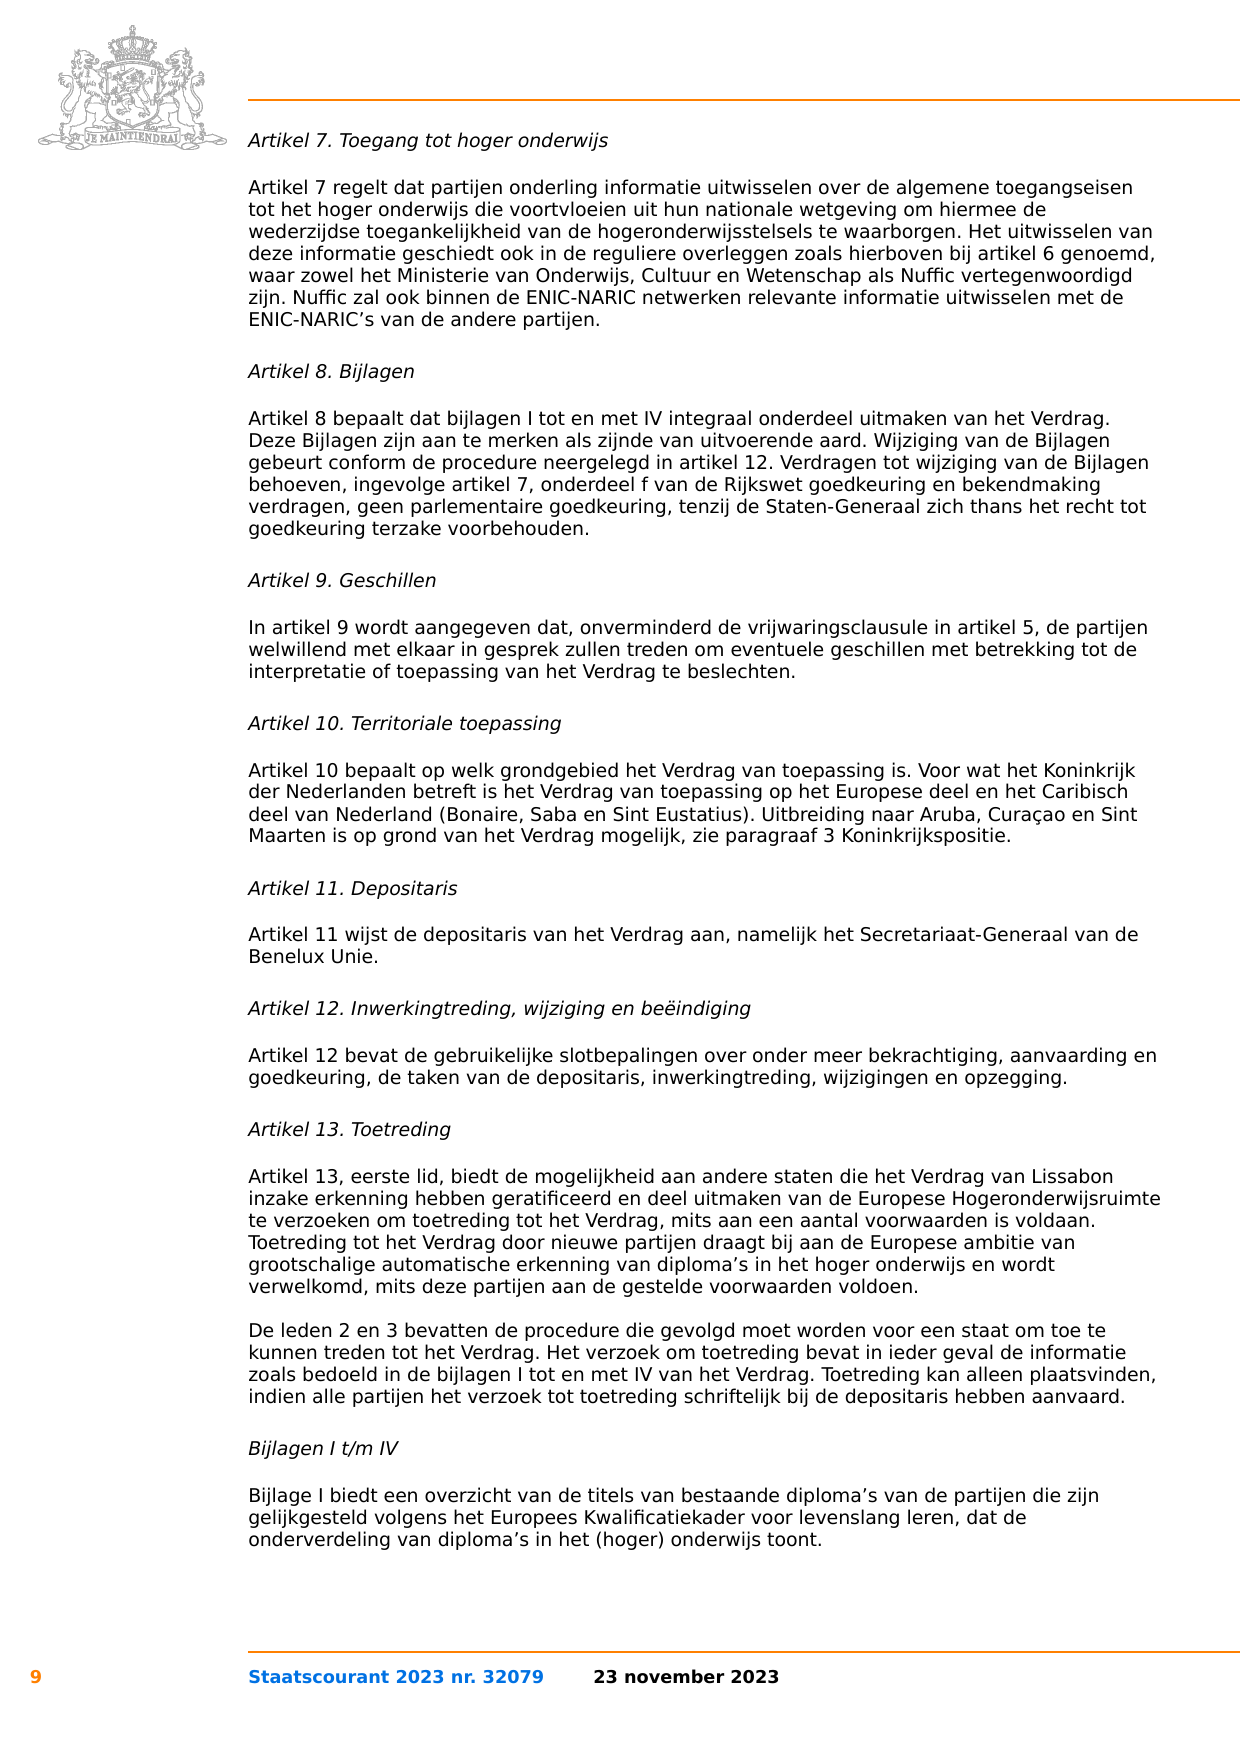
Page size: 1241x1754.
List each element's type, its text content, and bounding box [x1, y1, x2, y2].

subtitle Artikel 7. Toegang tot hoger onderwijs [248, 130, 1163, 152]
text Bijlage I biedt een overzicht van de titels van bestaande diploma’s van de partijen die zijn gelijkgesteld volgens het Europees Kwalificatiekader voor levenslang leren, dat de onderverdeling van diploma’s in het (hoger) onderwijs toont. [248, 1485, 1163, 1551]
text Artikel 10 bepaalt op welk grondgebied het Verdrag van toepassing is. Voor wat het Koninkrijk der Nederlanden betreft is het Verdrag van toepassing op het Europese deel en het Caribisch deel van Nederland (Bonaire, Saba en Sint Eustatius). Uitbreiding naar Aruba, Curaçao en Sint Maarten is op grond van het Verdrag mogelijk, zie paragraaf 3 Koninkrijkspositie. [248, 759, 1163, 847]
subtitle Artikel 11. Depositaris [248, 877, 1163, 899]
text De leden 2 en 3 bevatten de procedure die gevolgd moet worden voor een staat om toe te kunnen treden tot het Verdrag. Het verzoek om toetreding bevat in ieder geval de informatie zoals bedoeld in de bijlagen I tot en met IV van het Verdrag. Toetreding kan alleen plaatsvinden, indien alle partijen het verzoek tot toetreding schriftelijk bij de depositaris hebben aanvaard. [248, 1320, 1163, 1408]
subtitle Artikel 8. Bijlagen [248, 361, 1163, 383]
subtitle Bijlagen I t/m IV [248, 1438, 1163, 1460]
subtitle Artikel 13. Toetreding [248, 1119, 1163, 1141]
text In artikel 9 wordt aangegeven dat, onverminderd de vrijwaringsclausule in artikel 5, de partijen welwillend met elkaar in gesprek zullen treden om eventuele geschillen met betrekking tot de interpretatie of toepassing van het Verdrag te beslechten. [248, 617, 1163, 682]
subtitle Artikel 12. Inwerkingtreding, wijziging en beëindiging [248, 998, 1163, 1020]
picture [38, 25, 227, 150]
subtitle Artikel 9. Geschillen [248, 569, 1163, 592]
text Artikel 12 bevat de gebruikelijke slotbepalingen over onder meer bekrachtiging, aanvaarding en goedkeuring, de taken van de depositaris, inwerkingtreding, wijzigingen en opzegging. [248, 1045, 1163, 1089]
subtitle Artikel 10. Territoriale toepassing [248, 712, 1163, 734]
text Artikel 8 bepaalt dat bijlagen I tot en met IV integraal onderdeel uitmaken van het Verdrag. Deze Bijlagen zijn aan te merken als zijnde van uitvoerende aard. Wijziging van de Bijlagen gebeurt conform de procedure neergelegd in artikel 12. Verdragen tot wijziging van de Bijlagen behoeven, ingevolge artikel 7, onderdeel f van de Rijkswet goedkeuring en bekendmaking verdragen, geen parlementaire goedkeuring, tenzij de Staten-Generaal zich thans het recht tot goedkeuring terzake voorbehouden. [248, 408, 1163, 539]
text Artikel 7 regelt dat partijen onderling informatie uitwisselen over de algemene toegangseisen tot het hoger onderwijs die voortvloeien uit hun nationale wetgeving om hiermee de wederzijdse toegankelijkheid van de hogeronderwijsstelsels te waarborgen. Het uitwisselen van deze informatie geschiedt ook in de reguliere overleggen zoals hierboven bij artikel 6 genoemd, waar zowel het Ministerie van Onderwijs, Cultuur en Wetenschap als Nuffic vertegenwoordigd zijn. Nuffic zal ook binnen de ENIC-NARIC netwerken relevante informatie uitwisselen met de ENIC-NARIC’s van de andere partijen. [248, 177, 1163, 331]
text Artikel 13, eerste lid, biedt de mogelijkheid aan andere staten die het Verdrag van Lissabon inzake erkenning hebben geratificeerd en deel uitmaken van de Europese Hogeronderwijsruimte te verzoeken om toetreding tot het Verdrag, mits aan een aantal voorwaarden is voldaan. Toetreding tot het Verdrag door nieuwe partijen draagt bij aan de Europese ambitie van grootschalige automatische erkenning van diploma’s in het hoger onderwijs en wordt verwelkomd, mits deze partijen aan de gestelde voorwaarden voldoen. [248, 1166, 1163, 1298]
text Artikel 11 wijst de depositaris van het Verdrag aan, namelijk het Secretariaat-Generaal van de Benelux Unie. [248, 924, 1163, 968]
